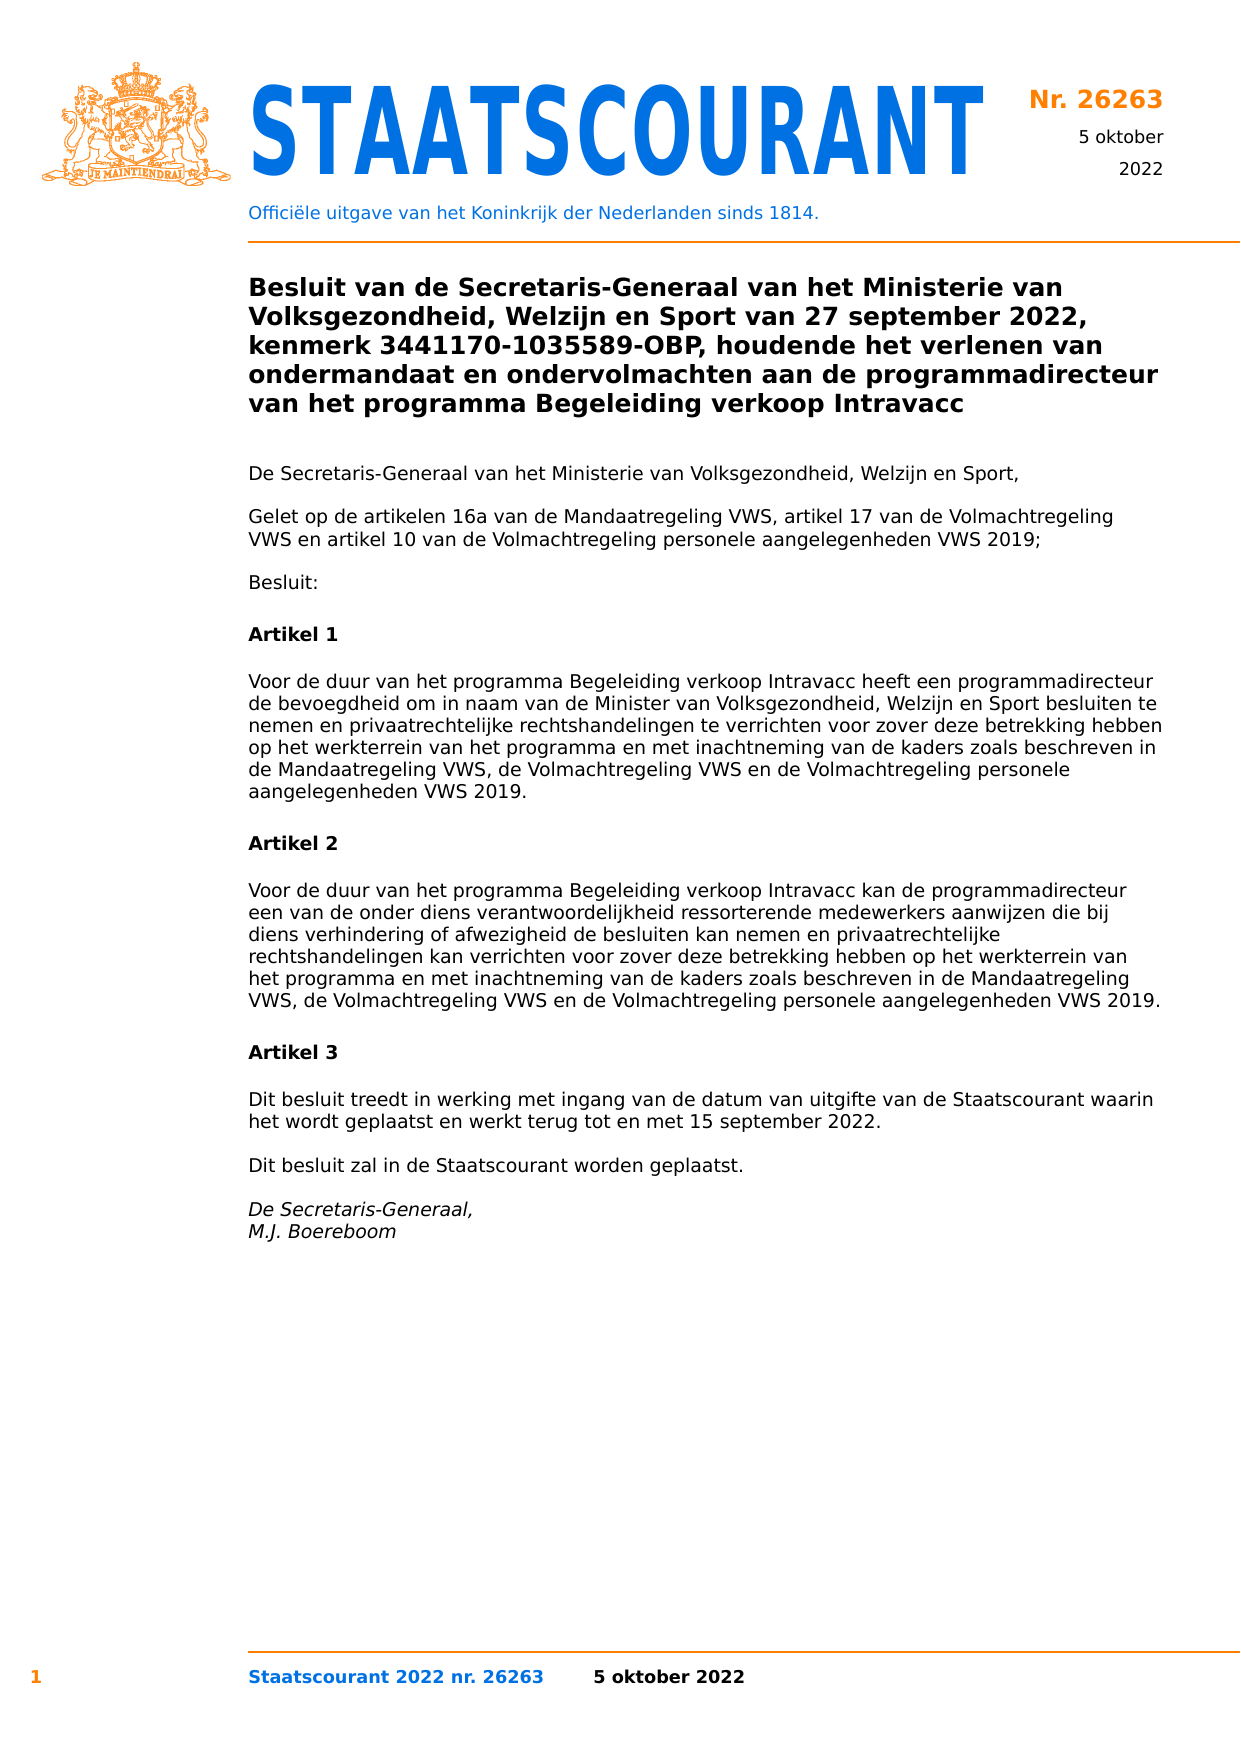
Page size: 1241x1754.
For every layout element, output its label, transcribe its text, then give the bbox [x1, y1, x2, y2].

subtitle Artikel 3 [248, 1042, 1163, 1064]
subtitle Artikel 1 [248, 624, 1163, 646]
table_header [25, 62, 248, 241]
text De Secretaris-Generaal, M.J. Boereboom [248, 1199, 1163, 1243]
table_cell 5 oktober [998, 121, 1240, 153]
text Gelet op de artikelen 16a van de Mandaatregeling VWS, artikel 17 van de Volmachtregeling VWS en artikel 10 van de Volmachtregeling personele aangelegenheden VWS 2019; [248, 506, 1163, 550]
text Dit besluit zal in de Staatscourant worden geplaatst. [248, 1155, 1163, 1177]
subtitle Besluit van de Secretaris-Generaal van het Ministerie van Volksgezondheid, Welzijn en Sport van 27 september 2022, kenmerk 3441170-1035589-OBP, houdende het verlenen van ondermandaat en ondervolmachten aan de programmadirecteur van het programma Begeleiding verkoop Intravacc [248, 273, 1163, 419]
text De Secretaris-Generaal van het Ministerie van Volksgezondheid, Welzijn en Sport, [248, 463, 1163, 484]
text Dit besluit treedt in werking met ingang van de datum van uitgifte van de Staatscourant waarin het wordt geplaatst en werkt terug tot en met 15 september 2022. [248, 1089, 1163, 1133]
table_header Nr. 26263 [998, 62, 1240, 121]
table_cell Officiële uitgave van het Koninkrijk der Nederlanden sinds 1814. [248, 203, 1240, 241]
picture [41, 62, 231, 186]
text Besluit: [248, 572, 1163, 594]
table_cell 2022 [998, 153, 1240, 203]
table_header STAATSCOURANT [248, 62, 998, 203]
text Voor de duur van het programma Begeleiding verkoop Intravacc heeft een programmadirecteur de bevoegdheid om in naam van de Minister van Volksgezondheid, Welzijn en Sport besluiten te nemen en privaatrechtelijke rechtshandelingen te verrichten voor zover deze betrekking hebben op het werkterrein van het programma en met inachtneming van de kaders zoals beschreven in de Mandaatregeling VWS, de Volmachtregeling VWS en de Volmachtregeling personele aangelegenheden VWS 2019. [248, 671, 1163, 803]
text Voor de duur van het programma Begeleiding verkoop Intravacc kan de programmadirecteur een van de onder diens verantwoordelijkheid ressorterende medewerkers aanwijzen die bij diens verhindering of afwezigheid de besluiten kan nemen en privaatrechtelijke rechtshandelingen kan verrichten voor zover deze betrekking hebben op het werkterrein van het programma en met inachtneming van de kaders zoals beschreven in de Mandaatregeling VWS, de Volmachtregeling VWS en de Volmachtregeling personele aangelegenheden VWS 2019. [248, 880, 1163, 1012]
subtitle Artikel 2 [248, 833, 1163, 855]
